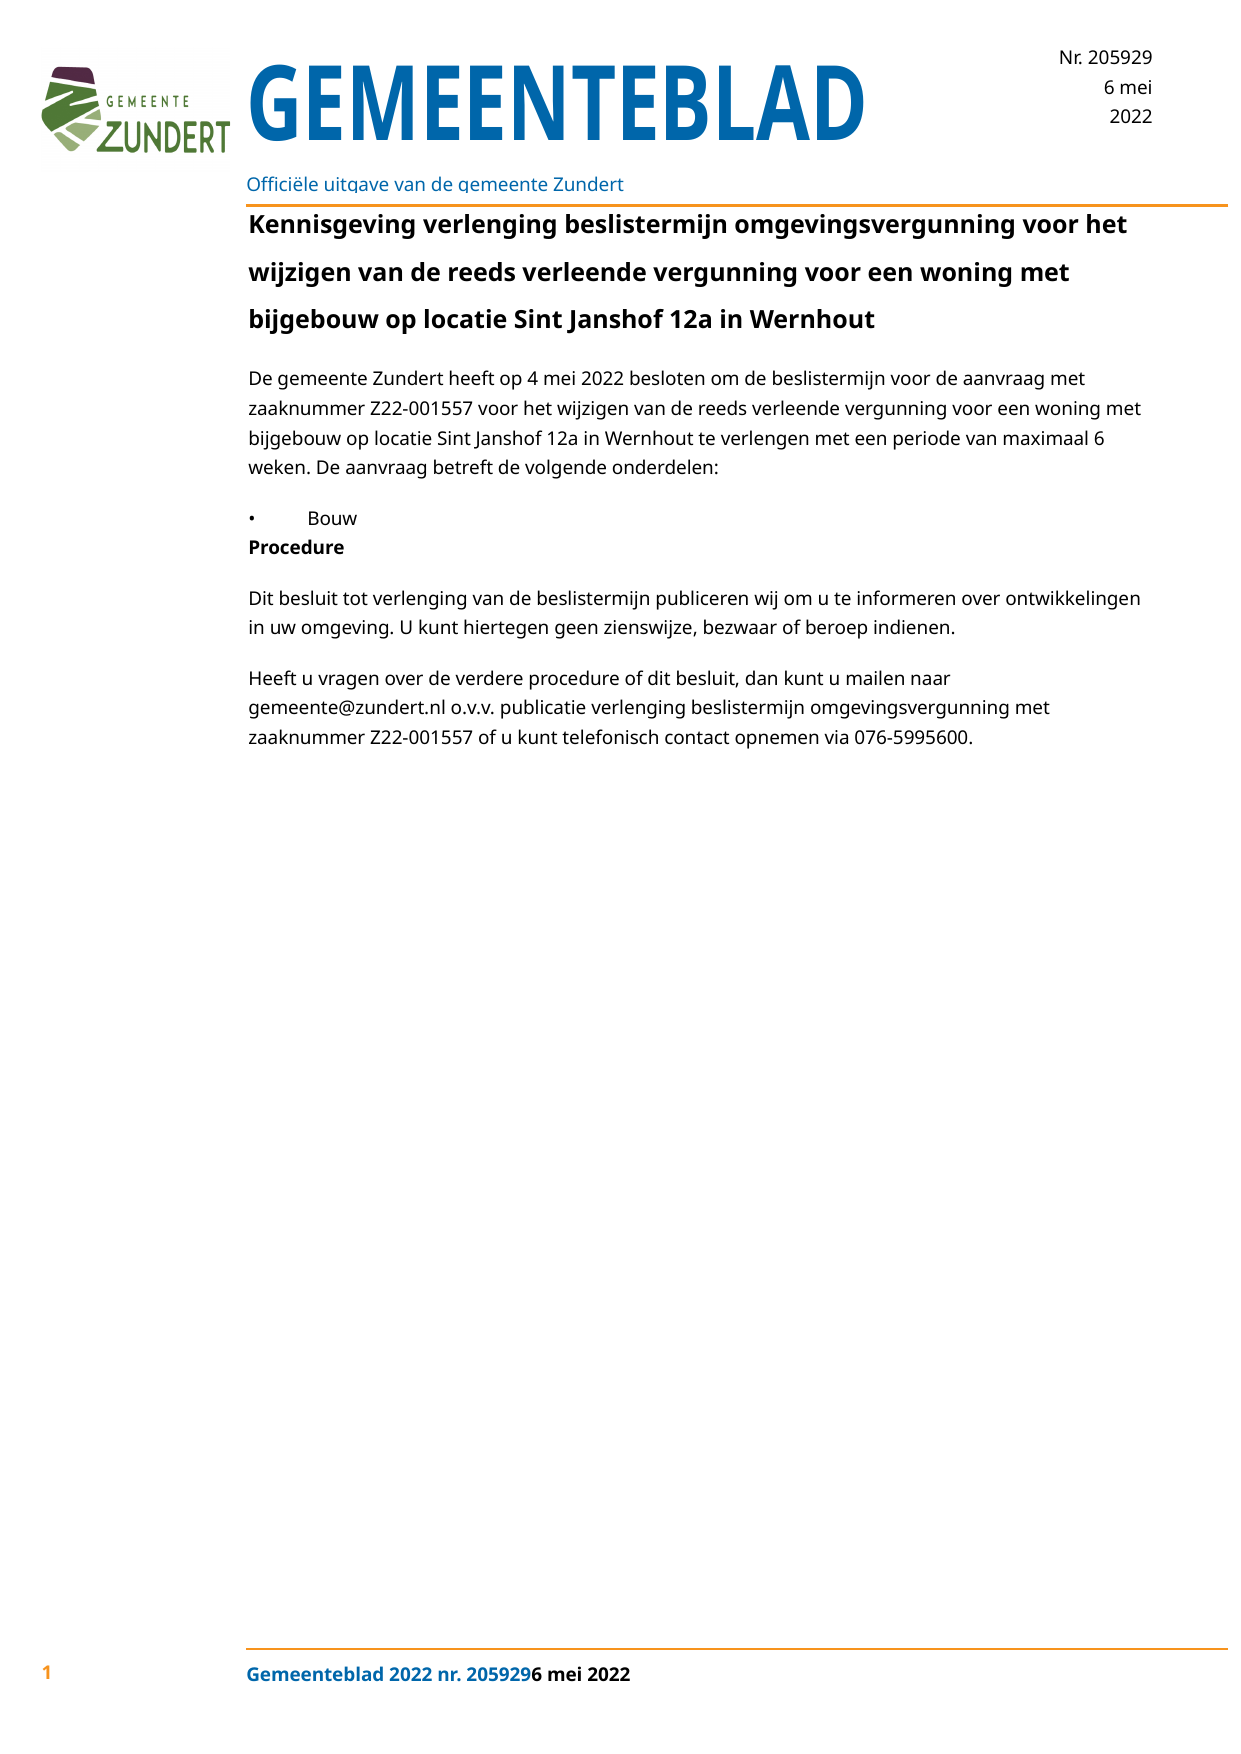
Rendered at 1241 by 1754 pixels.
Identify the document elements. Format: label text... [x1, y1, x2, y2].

text De gemeente Zundert heeft op 4 mei 2022 besloten om de beslistermijn voor de aanvraag met zaaknummer Z22-001557 voor het wijzigen van de reeds verleende vergunning voor een woning met bijgebouw op locatie Sint Janshof 12a in Wernhout te verlengen met een periode van maximaal 6 weken. De aanvraag betreft de volgende onderdelen: [248, 366, 1152, 480]
picture [41, 47, 231, 172]
list Bouw [248, 505, 1152, 530]
text Kennisgeving verlenging beslistermijn omgevingsvergunning voor het wijzigen van de reeds verleende vergunning voor een woning met bijgebouw op locatie Sint Janshof 12a in Wernhout [248, 207, 1152, 336]
text Procedure [248, 534, 1152, 560]
text Heeft u vragen over de verdere procedure of dit besluit, dan kunt u mailen naar gemeente@zundert.nl o.v.v. publicatie verlenging beslistermijn omgevingsvergunning met zaaknummer Z22-001557 of u kunt telefonisch contact opnemen via 076-5995600. [248, 665, 1152, 749]
text Dit besluit tot verlenging van de beslistermijn publiceren wij om u te informeren over ontwikkelingen in uw omgeving. U kunt hiertegen geen zienswijze, bezwaar of beroep indienen. [248, 585, 1152, 640]
